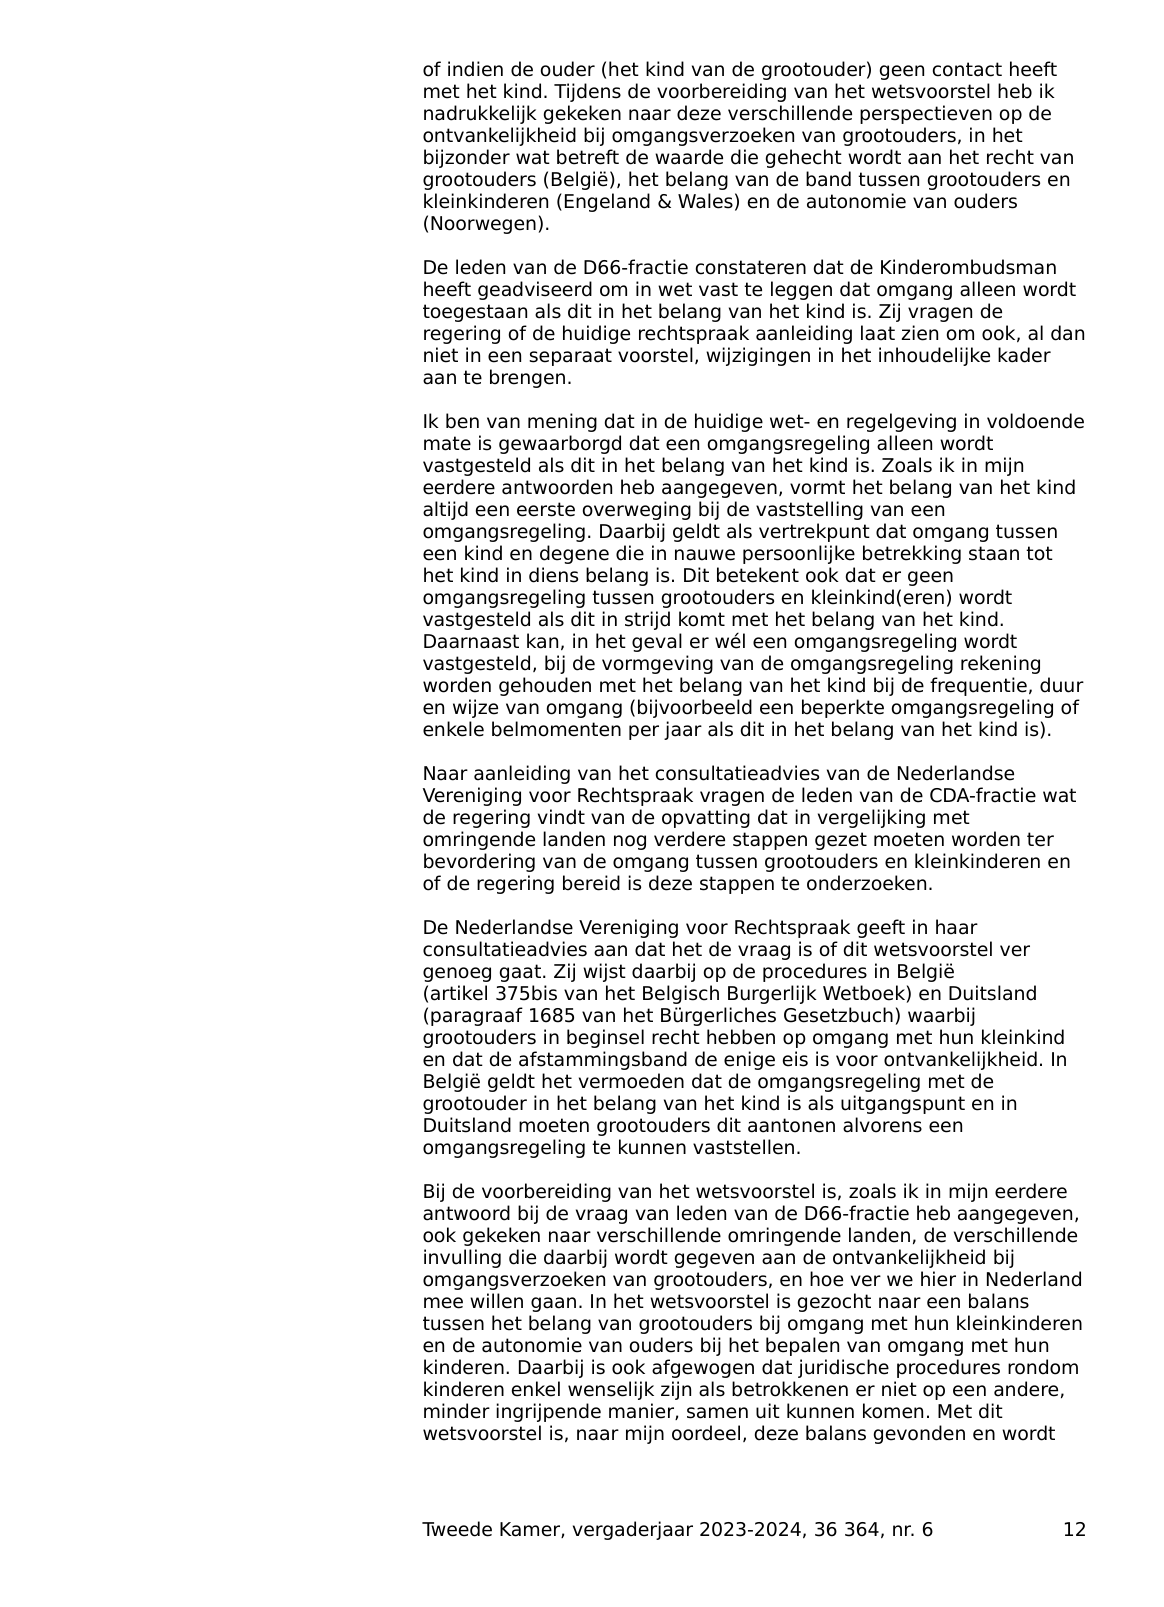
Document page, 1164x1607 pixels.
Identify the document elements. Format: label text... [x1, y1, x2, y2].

text Bij de voorbereiding van het wetsvoorstel is, zoals ik in mijn eerdere antwoord bij de vraag van leden van de D66-fractie heb aangegeven, ook gekeken naar verschillende omringende landen, de verschillende invulling die daarbij wordt gegeven aan de ontvankelijkheid bij omgangsverzoeken van grootouders, en hoe ver we hier in Nederland mee willen gaan. In het wetsvoorstel is gezocht naar een balans tussen het belang van grootouders bij omgang met hun kleinkinderen en de autonomie van ouders bij het bepalen van omgang met hun kinderen. Daarbij is ook afgewogen dat juridische procedures rondom kinderen enkel wenselijk zijn als betrokkenen er niet op een andere, minder ingrijpende manier, samen uit kunnen komen. Met dit wetsvoorstel is, naar mijn oordeel, deze balans gevonden en wordt [422, 1181, 1087, 1445]
text De Nederlandse Vereniging voor Rechtspraak geeft in haar consultatieadvies aan dat het de vraag is of dit wetsvoorstel ver genoeg gaat. Zij wijst daarbij op de procedures in België (artikel 375bis van het Belgisch Burgerlijk Wetboek) en Duitsland (paragraaf 1685 van het Bürgerliches Gesetzbuch) waarbij grootouders in beginsel recht hebben op omgang met hun kleinkind en dat de afstammingsband de enige eis is voor ontvankelijkheid. In België geldt het vermoeden dat de omgangsregeling met de grootouder in het belang van het kind is als uitgangspunt en in Duitsland moeten grootouders dit aantonen alvorens een omgangsregeling te kunnen vaststellen. [422, 917, 1087, 1159]
text Naar aanleiding van het consultatieadvies van de Nederlandse Vereniging voor Rechtspraak vragen de leden van de CDA-fractie wat de regering vindt van de opvatting dat in vergelijking met omringende landen nog verdere stappen gezet moeten worden ter bevordering van de omgang tussen grootouders en kleinkinderen en of de regering bereid is deze stappen te onderzoeken. [422, 763, 1087, 895]
text of indien de ouder (het kind van de grootouder) geen contact heeft met het kind. Tijdens de voorbereiding van het wetsvoorstel heb ik nadrukkelijk gekeken naar deze verschillende perspectieven op de ontvankelijkheid bij omgangsverzoeken van grootouders, in het bijzonder wat betreft de waarde die gehecht wordt aan het recht van grootouders (België), het belang van de band tussen grootouders en kleinkinderen (Engeland & Wales) en de autonomie van ouders (Noorwegen). [422, 59, 1087, 235]
text Ik ben van mening dat in de huidige wet- en regelgeving in voldoende mate is gewaarborgd dat een omgangsregeling alleen wordt vastgesteld als dit in het belang van het kind is. Zoals ik in mijn eerdere antwoorden heb aangegeven, vormt het belang van het kind altijd een eerste overweging bij de vaststelling van een omgangsregeling. Daarbij geldt als vertrekpunt dat omgang tussen een kind en degene die in nauwe persoonlijke betrekking staan tot het kind in diens belang is. Dit betekent ook dat er geen omgangsregeling tussen grootouders en kleinkind(eren) wordt vastgesteld als dit in strijd komt met het belang van het kind. Daarnaast kan, in het geval er wél een omgangsregeling wordt vastgesteld, bij de vormgeving van de omgangsregeling rekening worden gehouden met het belang van het kind bij de frequentie, duur en wijze van omgang (bijvoorbeeld een beperkte omgangsregeling of enkele belmomenten per jaar als dit in het belang van het kind is). [422, 411, 1087, 741]
text De leden van de D66-fractie constateren dat de Kinderombudsman heeft geadviseerd om in wet vast te leggen dat omgang alleen wordt toegestaan als dit in het belang van het kind is. Zij vragen de regering of de huidige rechtspraak aanleiding laat zien om ook, al dan niet in een separaat voorstel, wijzigingen in het inhoudelijke kader aan te brengen. [422, 257, 1087, 389]
